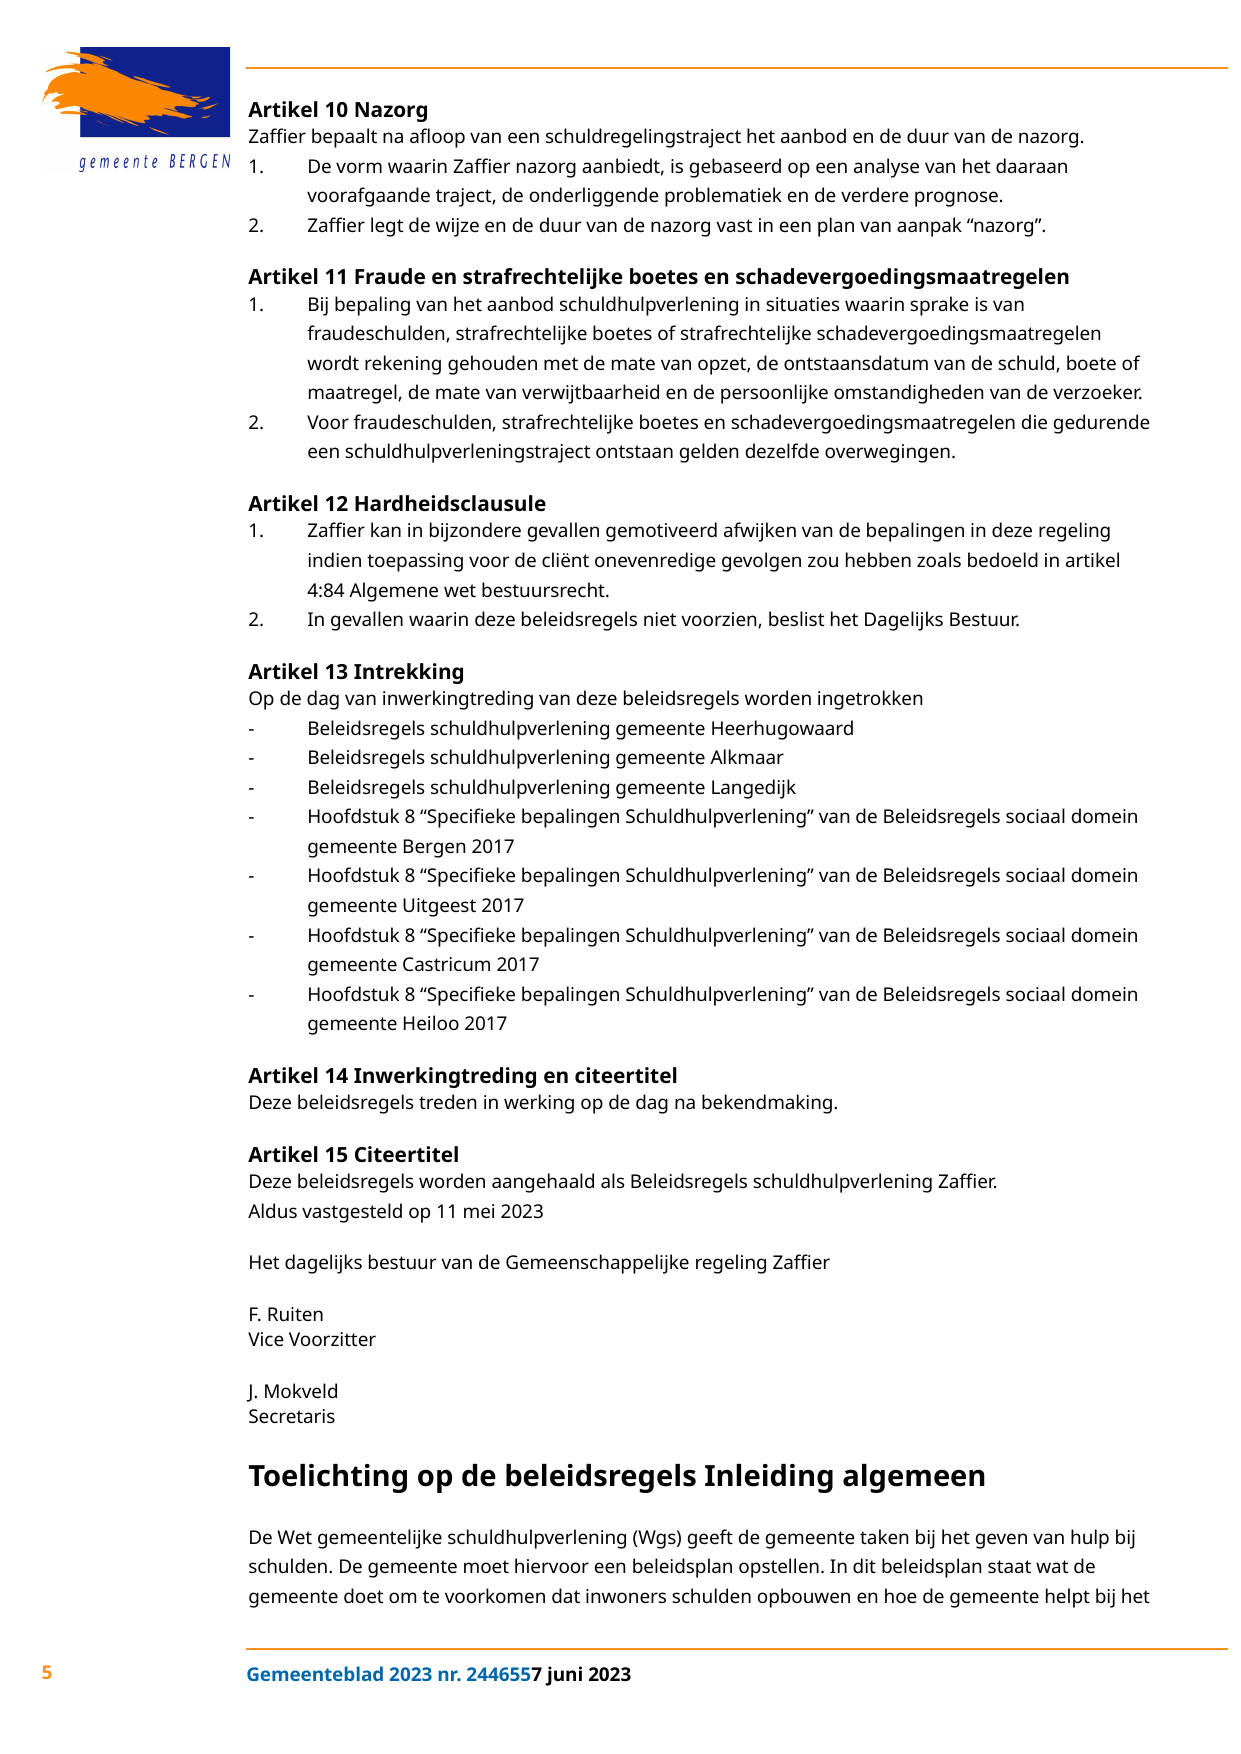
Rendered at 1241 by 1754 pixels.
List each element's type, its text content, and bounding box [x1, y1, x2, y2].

text Deze beleidsregels treden in werking op de dag na bekendmaking. [248, 1089, 1152, 1115]
list Bij bepaling van het aanbod schuldhulpverlening in situaties waarin sprake is van fraudeschulden, strafrechtelijke boetes of strafrechtelijke schadevergoedingsmaatregelen wordt rekening gehouden met de mate van opzet, de ontstaansdatum van de schuld, boete of maatregel, de mate van verwijtbaarheid en de persoonlijke omstandigheden van de verzoeker. [248, 291, 1152, 405]
text Artikel 15 Citeertitel [248, 1140, 1152, 1168]
text De Wet gemeentelijke schuldhulpverlening (Wgs) geeft de gemeente taken bij het geven van hulp bij schulden. De gemeente moet hiervoor een beleidsplan opstellen. In dit beleidsplan staat wat de gemeente doet om te voorkomen dat inwoners schulden opbouwen en hoe de gemeente helpt bij het [248, 1524, 1152, 1609]
text Aldus vastgesteld op 11 mei 2023 [248, 1198, 1152, 1224]
text Secretaris [248, 1404, 1152, 1429]
list Hoofdstuk 8 “Specifieke bepalingen Schuldhulpverlening” van de Beleidsregels sociaal domein gemeente Uitgeest 2017 [248, 863, 1152, 918]
text Op de dag van inwerkingtreding van deze beleidsregels worden ingetrokken [248, 685, 1152, 711]
list Zaffier legt de wijze en de duur van de nazorg vast in een plan van aanpak “nazorg”. [248, 212, 1152, 238]
list Beleidsregels schuldhulpverlening gemeente Langedijk [248, 774, 1152, 800]
list Zaffier kan in bijzondere gevallen gemotiveerd afwijken van de bepalingen in deze regeling indien toepassing voor de cliënt onevenredige gevolgen zou hebben zoals bedoeld in artikel 4:84 Algemene wet bestuursrecht. [248, 518, 1152, 602]
text Artikel 14 Inwerkingtreding en citeertitel [248, 1061, 1152, 1089]
list Hoofdstuk 8 “Specifieke bepalingen Schuldhulpverlening” van de Beleidsregels sociaal domein gemeente Castricum 2017 [248, 922, 1152, 977]
list Hoofdstuk 8 “Specifieke bepalingen Schuldhulpverlening” van de Beleidsregels sociaal domein gemeente Bergen 2017 [248, 803, 1152, 859]
picture [41, 47, 231, 172]
text J. Mokveld [248, 1378, 1152, 1404]
list Hoofdstuk 8 “Specifieke bepalingen Schuldhulpverlening” van de Beleidsregels sociaal domein gemeente Heiloo 2017 [248, 981, 1152, 1036]
text Artikel 11 Fraude en strafrechtelijke boetes en schadevergoedingsmaatregelen [248, 262, 1152, 291]
list De vorm waarin Zaffier nazorg aanbiedt, is gebaseerd op een analyse van het daaraan voorafgaande traject, de onderliggende problematiek en de verdere prognose. [248, 153, 1152, 208]
text Het dagelijks bestuur van de Gemeenschappelijke regeling Zaffier [248, 1249, 1152, 1275]
list Beleidsregels schuldhulpverlening gemeente Heerhugowaard [248, 715, 1152, 741]
text Artikel 13 Intrekking [248, 657, 1152, 685]
text F. Ruiten [248, 1301, 1152, 1327]
list Beleidsregels schuldhulpverlening gemeente Alkmaar [248, 744, 1152, 770]
list Voor fraudeschulden, strafrechtelijke boetes en schadevergoedingsmaatregelen die gedurende een schuldhulpverleningstraject ontstaan gelden dezelfde overwegingen. [248, 409, 1152, 464]
list In gevallen waarin deze beleidsregels niet voorzien, beslist het Dagelijks Bestuur. [248, 606, 1152, 632]
text Artikel 12 Hardheidsclausule [248, 489, 1152, 518]
text Zaffier bepaalt na afloop van een schuldregelingstraject het aanbod en de duur van de nazorg. [248, 123, 1152, 149]
text Toelichting op de beleidsregels Inleiding algemeen [248, 1455, 1152, 1495]
text Artikel 10 Nazorg [248, 95, 1152, 123]
text Deze beleidsregels worden aangehaald als Beleidsregels schuldhulpverlening Zaffier. [248, 1168, 1152, 1194]
text Vice Voorzitter [248, 1327, 1152, 1352]
